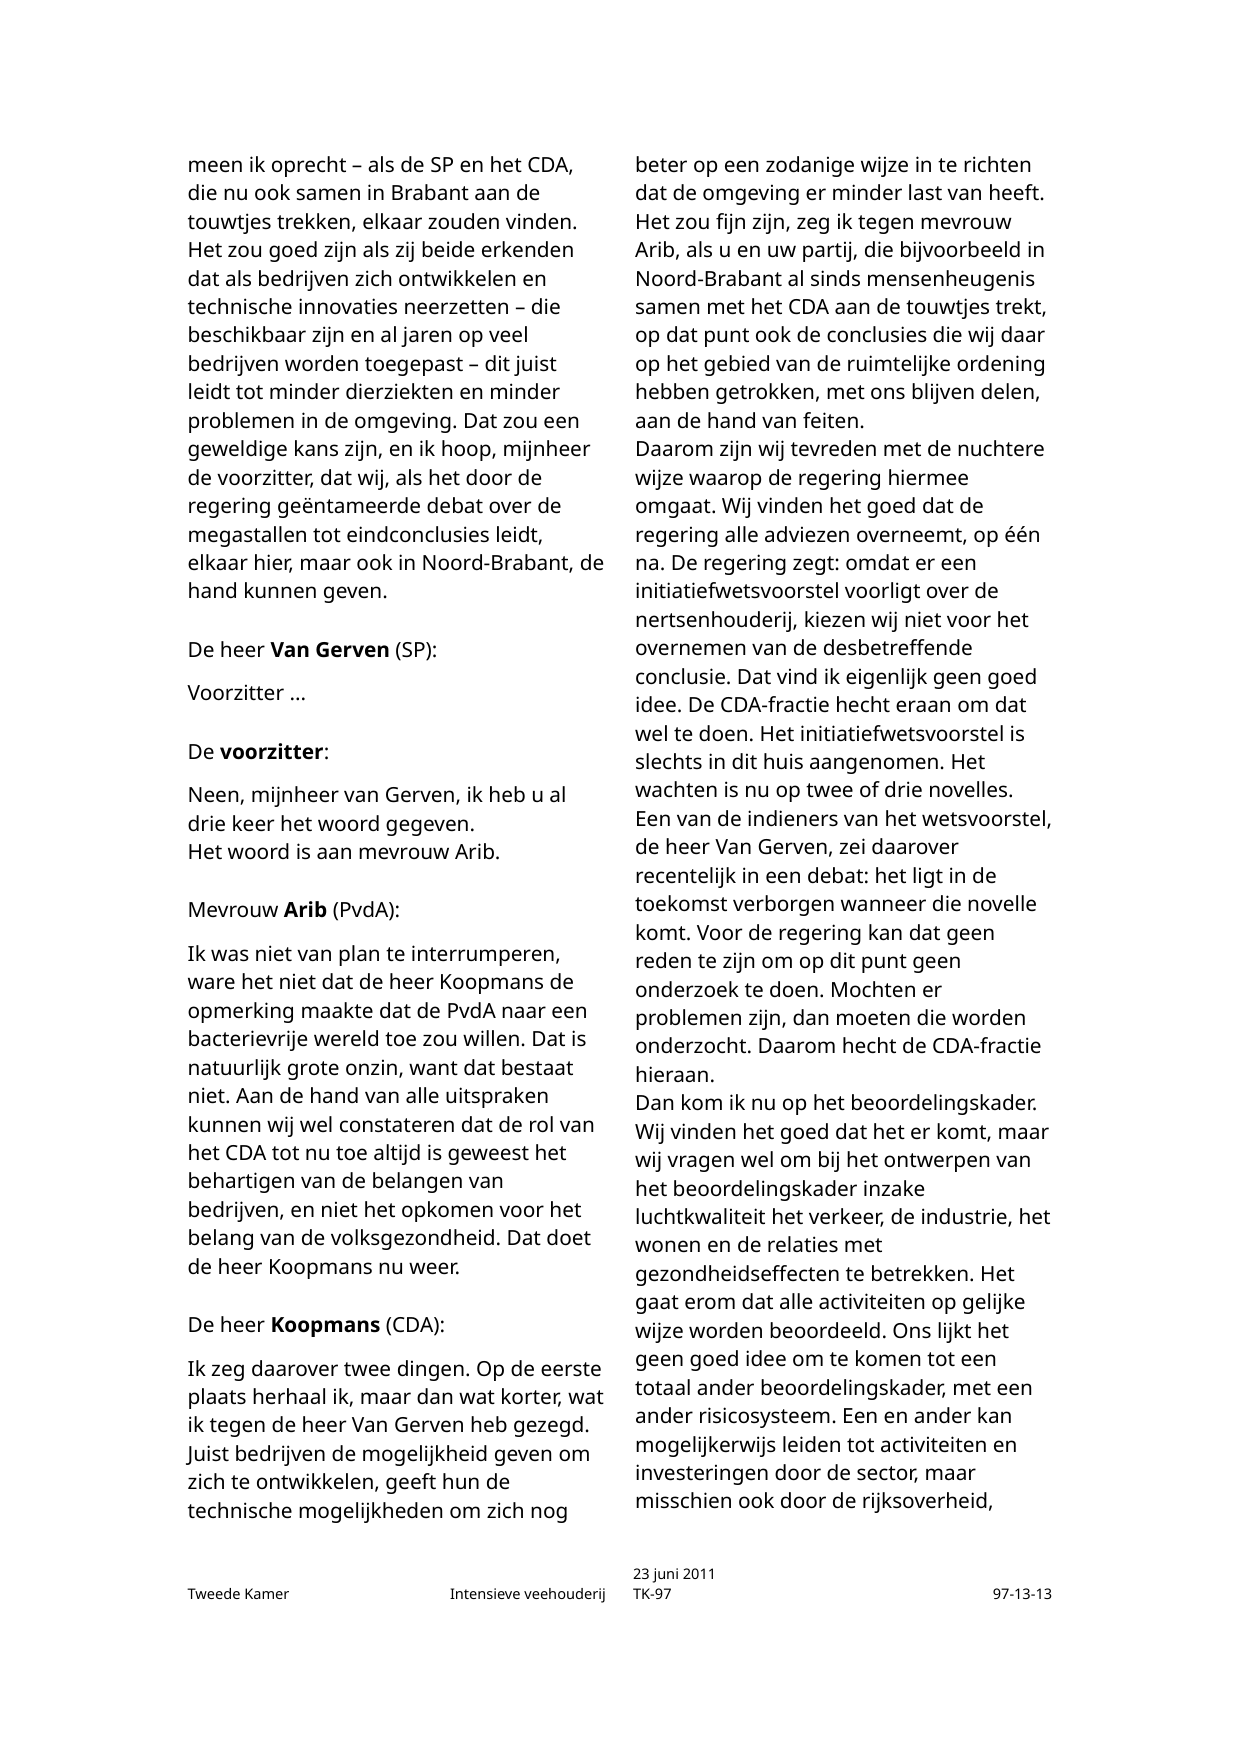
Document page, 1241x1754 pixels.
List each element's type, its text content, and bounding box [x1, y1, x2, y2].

text De heer Van Gerven (SP): [187, 635, 605, 663]
text Daarom zijn wij tevreden met de nuchtere wijze waarop de regering hiermee omgaat. Wij vinden het goed dat de regering alle adviezen overneemt, op één na. De regering zegt: omdat er een initiatiefwetsvoorstel voorligt over de nertsenhouderij, kiezen wij niet voor het overnemen van de desbetreffende conclusie. Dat vind ik eigenlijk geen goed idee. De CDA-fractie hecht eraan om dat wel te doen. Het initiatiefwetsvoorstel is slechts in dit huis aangenomen. Het wachten is nu op twee of drie novelles. Een van de indieners van het wetsvoorstel, de heer Van Gerven, zei daarover recentelijk in een debat: het ligt in de toekomst verborgen wanneer die novelle komt. Voor de regering kan dat geen reden te zijn om op dit punt geen onderzoek te doen. Mochten er problemen zijn, dan moeten die worden onderzocht. Daarom hecht de CDA-fractie hieraan. [635, 434, 1053, 1088]
text Voorzitter ... [187, 678, 605, 707]
text Ik zeg daarover twee dingen. Op de eerste plaats herhaal ik, maar dan wat korter, wat ik tegen de heer Van Gerven heb gezegd. Juist bedrijven de mogelijkheid geven om zich te ontwikkelen, geeft hun de technische mogelijkheden om zich nog [187, 1354, 605, 1524]
text Ik was niet van plan te interrumperen, ware het niet dat de heer Koopmans de opmerking maakte dat de PvdA naar een bacterievrije wereld toe zou willen. Dat is natuurlijk grote onzin, want dat bestaat niet. Aan de hand van alle uitspraken kunnen wij wel constateren dat de rol van het CDA tot nu toe altijd is geweest het behartigen van de belangen van bedrijven, en niet het opkomen voor het belang van de volksgezondheid. Dat doet de heer Koopmans nu weer. [187, 939, 605, 1280]
text Het woord is aan mevrouw Arib. [187, 837, 605, 866]
text De heer Koopmans (CDA): [187, 1310, 605, 1339]
text beter op een zodanige wijze in te richten dat de omgeving er minder last van heeft. Het zou fijn zijn, zeg ik tegen mevrouw Arib, als u en uw partij, die bijvoorbeeld in Noord-Brabant al sinds mensenheugenis samen met het CDA aan de touwtjes trekt, op dat punt ook de conclusies die wij daar op het gebied van de ruimtelijke ordening hebben getrokken, met ons blijven delen, aan de hand van feiten. [635, 150, 1053, 434]
text De voorzitter: [187, 737, 605, 765]
text Mevrouw Arib (PvdA): [187, 896, 605, 924]
text Neen, mijnheer van Gerven, ik heb u al drie keer het woord gegeven. [187, 780, 605, 837]
text meen ik oprecht – als de SP en het CDA, die nu ook samen in Brabant aan de touwtjes trekken, elkaar zouden vinden. Het zou goed zijn als zij beide erkenden dat als bedrijven zich ontwikkelen en technische innovaties neerzetten – die beschikbaar zijn en al jaren op veel bedrijven worden toegepast – dit juist leidt tot minder dierziekten en minder problemen in de omgeving. Dat zou een geweldige kans zijn, en ik hoop, mijnheer de voorzitter, dat wij, als het door de regering geëntameerde debat over de megastallen tot eindconclusies leidt, elkaar hier, maar ook in Noord-Brabant, de hand kunnen geven. [187, 150, 605, 605]
text Dan kom ik nu op het beoordelingskader. Wij vinden het goed dat het er komt, maar wij vragen wel om bij het ontwerpen van het beoordelingskader inzake luchtkwaliteit het verkeer, de industrie, het wonen en de relaties met gezondheidseffecten te betrekken. Het gaat erom dat alle activiteiten op gelijke wijze worden beoordeeld. Ons lijkt het geen goed idee om te komen tot een totaal ander beoordelingskader, met een ander risicosysteem. Een en ander kan mogelijkerwijs leiden tot activiteiten en investeringen door de sector, maar misschien ook door de rijksoverheid, [635, 1088, 1053, 1515]
